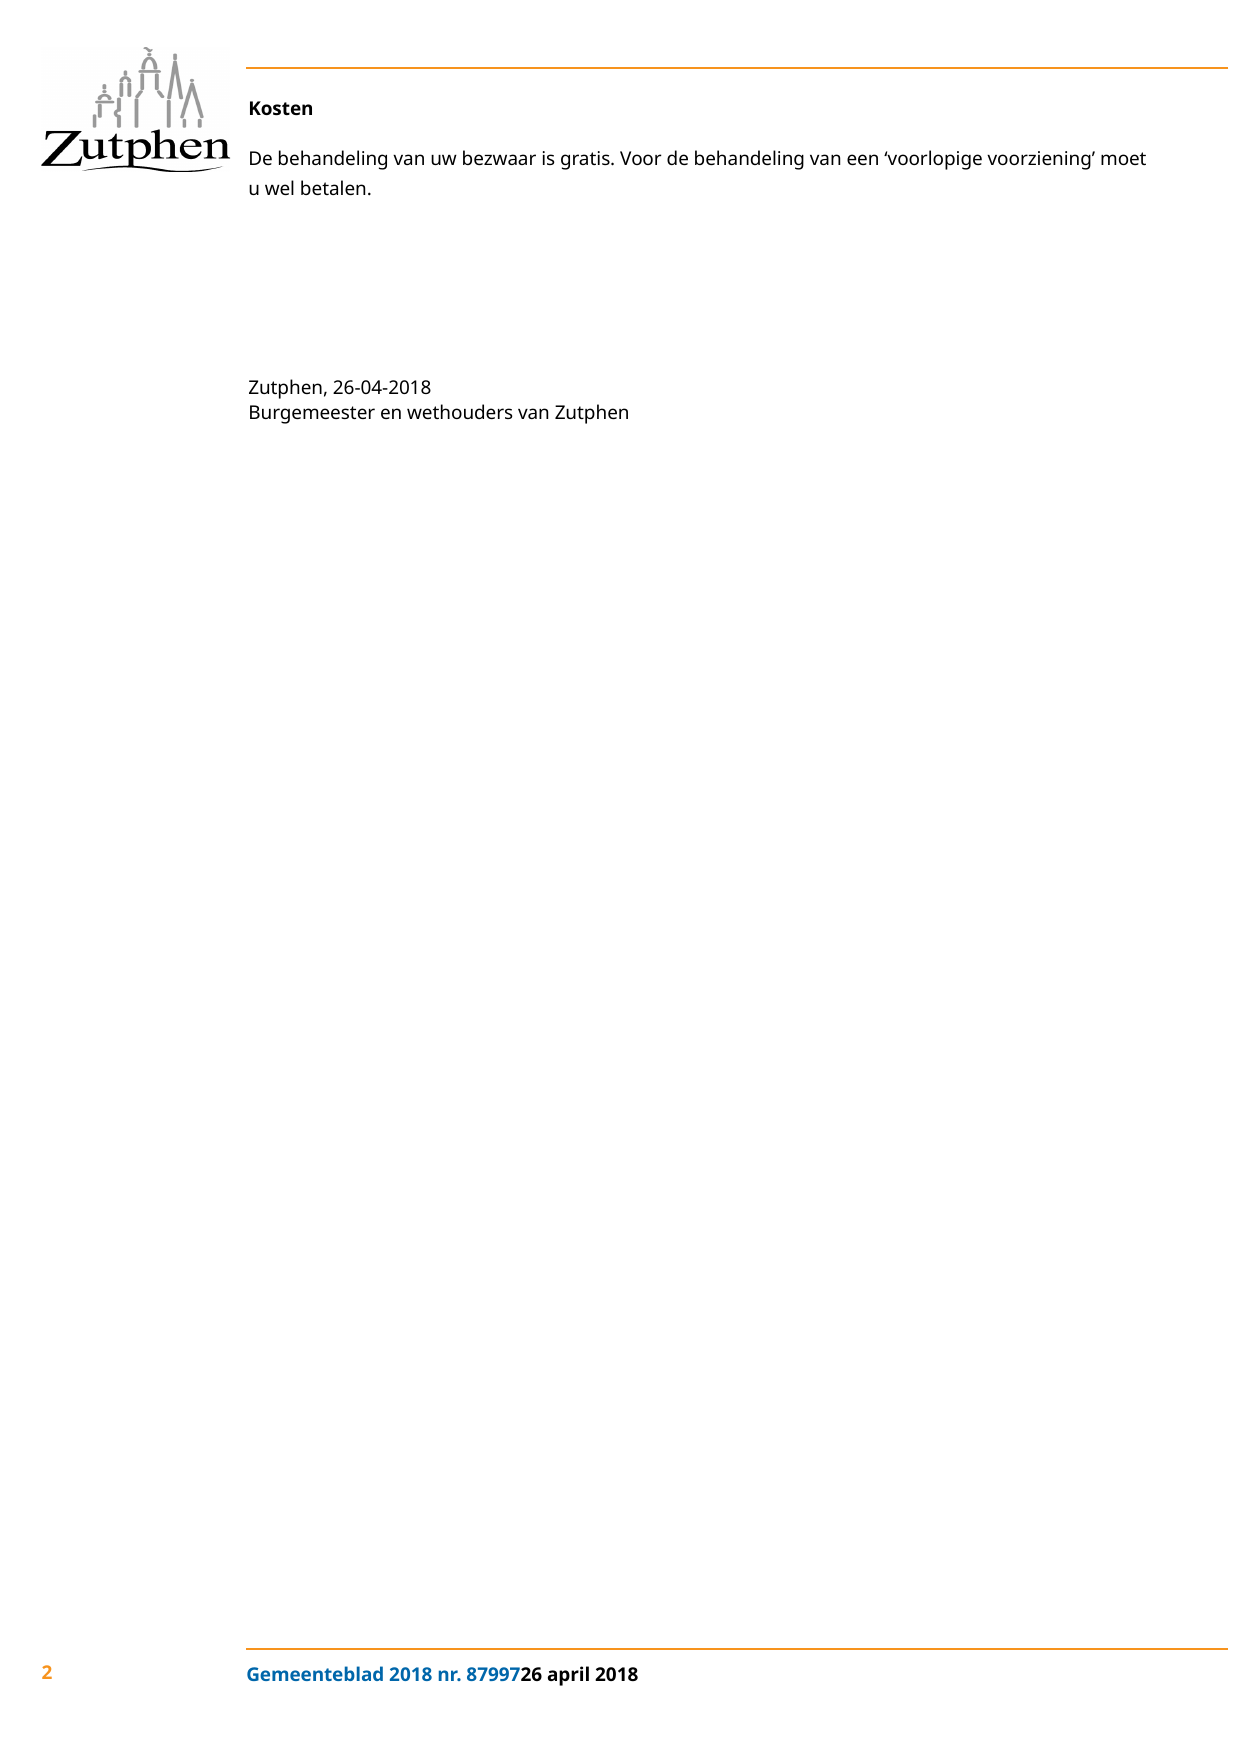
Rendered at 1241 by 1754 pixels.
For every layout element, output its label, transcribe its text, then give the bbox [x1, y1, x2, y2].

picture [41, 47, 231, 172]
text De behandeling van uw bezwaar is gratis. Voor de behandeling van een ‘voorlopige voorziening’ moet u wel betalen. [248, 145, 1152, 201]
text Kosten [248, 95, 1152, 121]
text Burgemeester en wethouders van Zutphen [248, 399, 1152, 425]
text Zutphen, 26-04-2018 [248, 374, 1152, 399]
